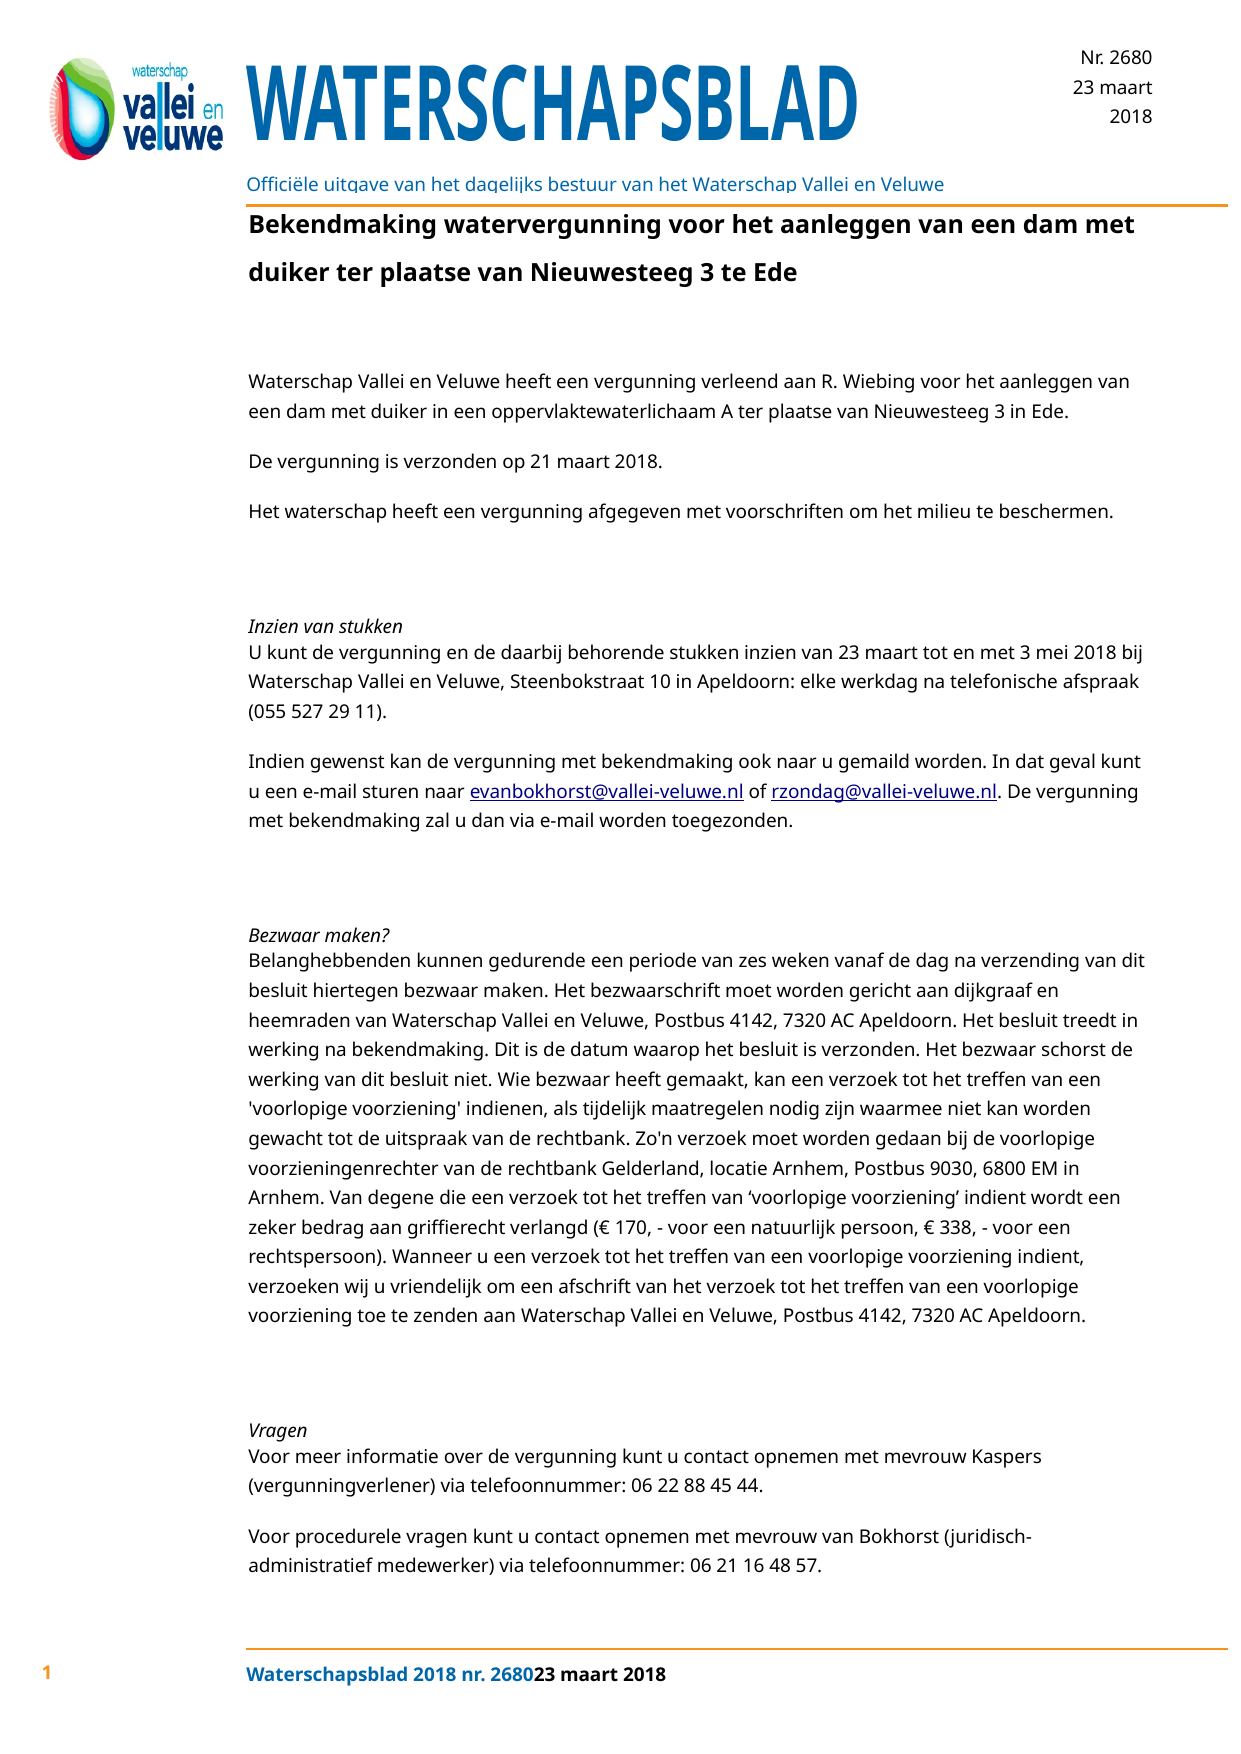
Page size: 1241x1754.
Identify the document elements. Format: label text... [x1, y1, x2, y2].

text Bekendmaking watervergunning voor het aanleggen van een dam met duiker ter plaatse van Nieuwesteeg 3 te Ede [248, 207, 1152, 288]
text Waterschap Vallei en Veluwe heeft een vergunning verleend aan R. Wiebing voor het aanleggen van een dam met duiker in een oppervlaktewaterlichaam A ter plaatse van Nieuwesteeg 3 in Ede. [248, 368, 1152, 424]
text Belanghebbenden kunnen gedurende een periode van zes weken vanaf de dag na verzending van dit besluit hiertegen bezwaar maken. Het bezwaarschrift moet worden gericht aan dijkgraaf en heemraden van Waterschap Vallei en Veluwe, Postbus 4142, 7320 AC Apeldoorn. Het besluit treedt in werking na bekendmaking. Dit is de datum waarop het besluit is verzonden. Het bezwaar schorst de werking van dit besluit niet. Wie bezwaar heeft gemaakt, kan een verzoek tot het treffen van een 'voorlopige voorziening' indienen, als tijdelijk maatregelen nodig zijn waarmee niet kan worden gewacht tot de uitspraak van de rechtbank. Zo'n verzoek moet worden gedaan bij de voorlopige voorzieningenrechter van de rechtbank Gelderland, locatie Arnhem, Postbus 9030, 6800 EM in Arnhem. Van degene die een verzoek tot het treffen van ‘voorlopige voorziening’ indient wordt een zeker bedrag aan griffierecht verlangd (€ 170, - voor een natuurlijk persoon, € 338, - voor een rechtspersoon). Wanneer u een verzoek tot het treffen van een voorlopige voorziening indient, verzoeken wij u vriendelijk om een afschrift van het verzoek tot het treffen van een voorlopige voorziening toe te zenden aan Waterschap Vallei en Veluwe, Postbus 4142, 7320 AC Apeldoorn. [248, 948, 1152, 1328]
text Indien gewenst kan de vergunning met bekendmaking ook naar u gemaild worden. In dat geval kunt u een e-mail sturen naar evanbokhorst@vallei-veluwe.nl of rzondag@vallei-veluwe.nl. De vergunning met bekendmaking zal u dan via e-mail worden toegezonden. [248, 748, 1152, 833]
text De vergunning is verzonden op 21 maart 2018. [248, 448, 1152, 474]
text Inzien van stukken [248, 613, 1152, 639]
text U kunt de vergunning en de daarbij behorende stukken inzien van 23 maart tot en met 3 mei 2018 bij Waterschap Vallei en Veluwe, Steenbokstraat 10 in Apeldoorn: elke werkdag na telefonische afspraak (055 527 29 11). [248, 639, 1152, 724]
text Vragen [248, 1417, 1152, 1443]
text Voor meer informatie over de vergunning kunt u contact opnemen met mevrouw Kaspers (vergunningverlener) via telefoonnummer: 06 22 88 45 44. [248, 1443, 1152, 1498]
text Het waterschap heeft een vergunning afgegeven met voorschriften om het milieu te beschermen. [248, 499, 1152, 524]
picture [41, 47, 231, 172]
text Bezwaar maken? [248, 922, 1152, 948]
text Voor procedurele vragen kunt u contact opnemen met mevrouw van Bokhorst (juridisch-administratief medewerker) via telefoonnummer: 06 21 16 48 57. [248, 1523, 1152, 1578]
